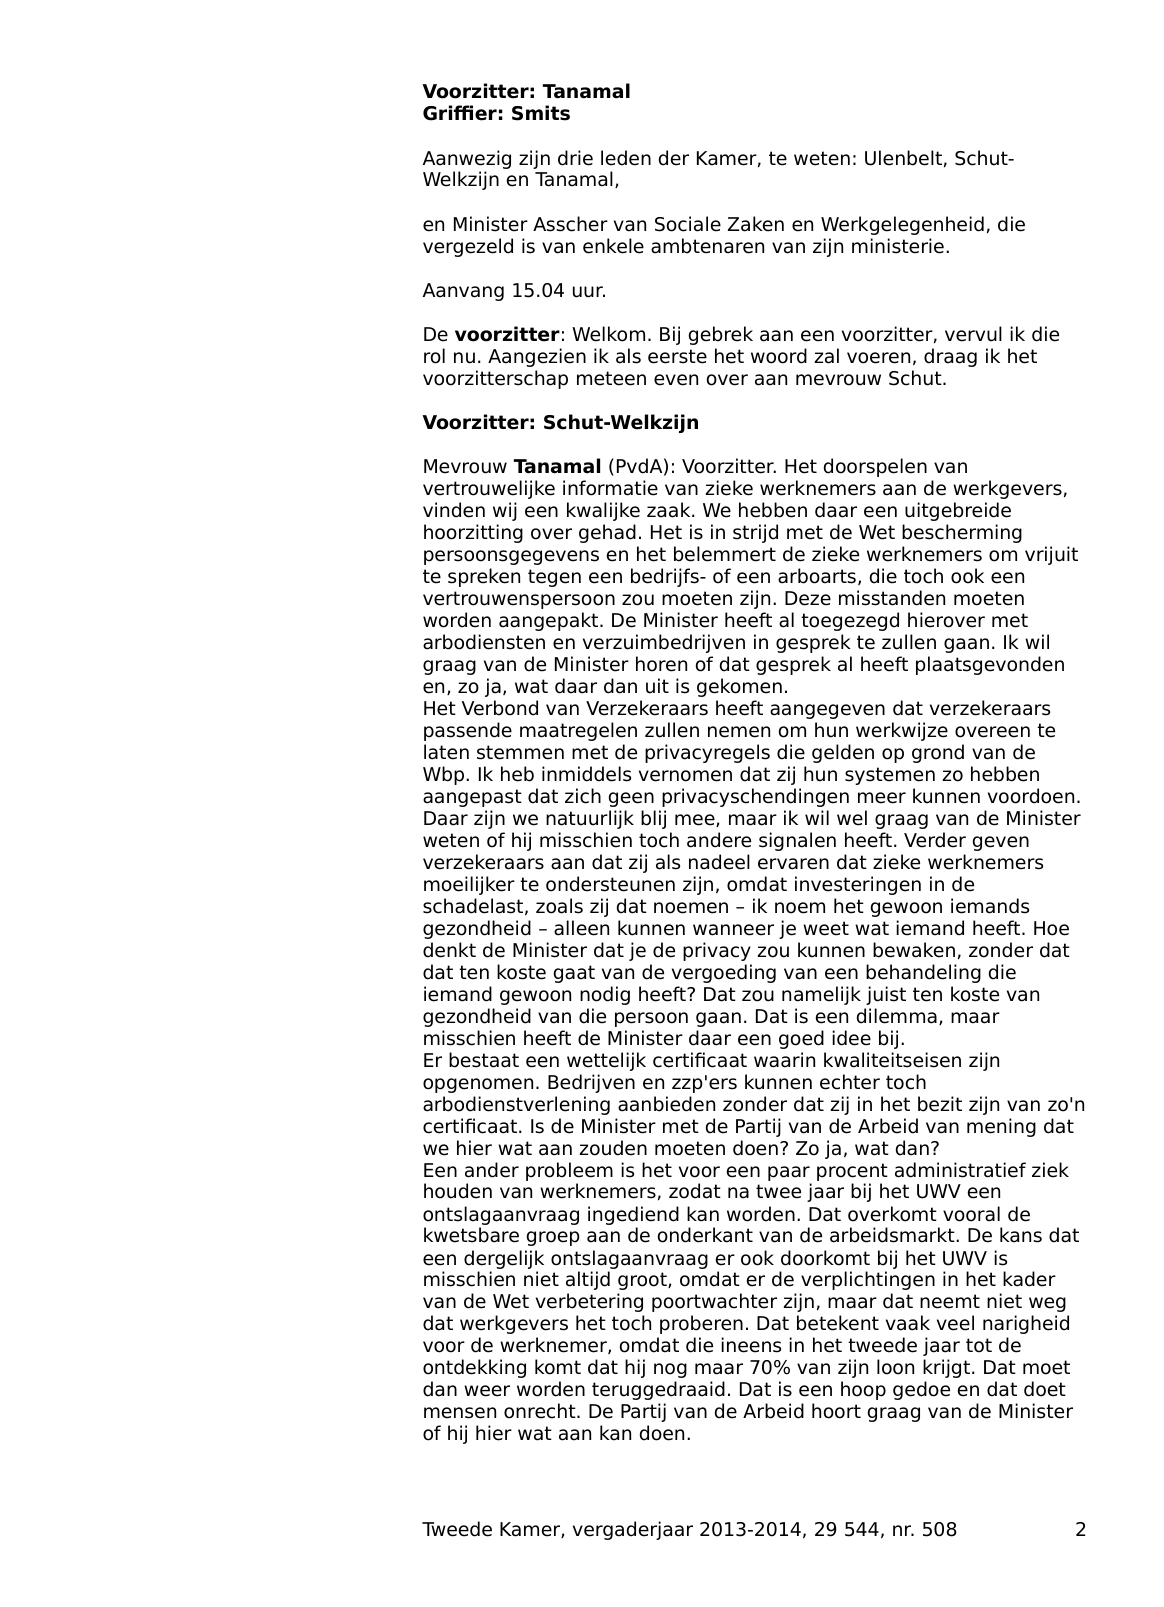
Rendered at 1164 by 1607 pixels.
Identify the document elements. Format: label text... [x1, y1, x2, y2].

text Er bestaat een wettelijk certificaat waarin kwaliteitseisen zijn opgenomen. Bedrijven en zzp'ers kunnen echter toch arbodienstverlening aanbieden zonder dat zij in het bezit zijn van zo'n certificaat. Is de Minister met de Partij van de Arbeid van mening dat we hier wat aan zouden moeten doen? Zo ja, wat dan? [422, 1049, 1087, 1159]
text Het Verbond van Verzekeraars heeft aangegeven dat verzekeraars passende maatregelen zullen nemen om hun werkwijze overeen te laten stemmen met de privacyregels die gelden op grond van de Wbp. Ik heb inmiddels vernomen dat zij hun systemen zo hebben aangepast dat zich geen privacyschendingen meer kunnen voordoen. Daar zijn we natuurlijk blij mee, maar ik wil wel graag van de Minister weten of hij misschien toch andere signalen heeft. Verder geven verzekeraars aan dat zij als nadeel ervaren dat zieke werknemers moeilijker te ondersteunen zijn, omdat investeringen in de schadelast, zoals zij dat noemen – ik noem het gewoon iemands gezondheid – alleen kunnen wanneer je weet wat iemand heeft. Hoe denkt de Minister dat je de privacy zou kunnen bewaken, zonder dat dat ten koste gaat van de vergoeding van een behandeling die iemand gewoon nodig heeft? Dat zou namelijk juist ten koste van gezondheid van die persoon gaan. Dat is een dilemma, maar misschien heeft de Minister daar een goed idee bij. [422, 698, 1087, 1049]
text en Minister Asscher van Sociale Zaken en Werkgelegenheid, die vergezeld is van enkele ambtenaren van zijn ministerie. [422, 213, 1087, 257]
subtitle Voorzitter: Schut-Welkzijn [422, 412, 1087, 434]
text Aanwezig zijn drie leden der Kamer, te weten: Ulenbelt, Schut-Welkzijn en Tanamal, [422, 147, 1087, 191]
text Voorzitter: Tanamal [422, 81, 1087, 103]
text Aanvang 15.04 uur. [422, 280, 1087, 302]
text Een ander probleem is het voor een paar procent administratief ziek houden van werknemers, zodat na twee jaar bij het UWV een ontslagaanvraag ingediend kan worden. Dat overkomt vooral de kwetsbare groep aan de onderkant van de arbeidsmarkt. De kans dat een dergelijk ontslagaanvraag er ook doorkomt bij het UWV is misschien niet altijd groot, omdat er de verplichtingen in het kader van de Wet verbetering poortwachter zijn, maar dat neemt niet weg dat werkgevers het toch proberen. Dat betekent vaak veel narigheid voor de werknemer, omdat die ineens in het tweede jaar tot de ontdekking komt dat hij nog maar 70% van zijn loon krijgt. Dat moet dan weer worden teruggedraaid. Dat is een hoop gedoe en dat doet mensen onrecht. De Partij van de Arbeid hoort graag van de Minister of hij hier wat aan kan doen. [422, 1159, 1087, 1445]
text Mevrouw Tanamal (PvdA): Voorzitter. Het doorspelen van vertrouwelijke informatie van zieke werknemers aan de werkgevers, vinden wij een kwalijke zaak. We hebben daar een uitgebreide hoorzitting over gehad. Het is in strijd met de Wet bescherming persoonsgegevens en het belemmert de zieke werknemers om vrijuit te spreken tegen een bedrijfs- of een arboarts, die toch ook een vertrouwenspersoon zou moeten zijn. Deze misstanden moeten worden aangepakt. De Minister heeft al toegezegd hierover met arbodiensten en verzuimbedrijven in gesprek te zullen gaan. Ik wil graag van de Minister horen of dat gesprek al heeft plaatsgevonden en, zo ja, wat daar dan uit is gekomen. [422, 456, 1087, 698]
text De voorzitter: Welkom. Bij gebrek aan een voorzitter, vervul ik die rol nu. Aangezien ik als eerste het woord zal voeren, draag ik het voorzitterschap meteen even over aan mevrouw Schut. [422, 324, 1087, 390]
text Griffier: Smits [422, 103, 1087, 125]
